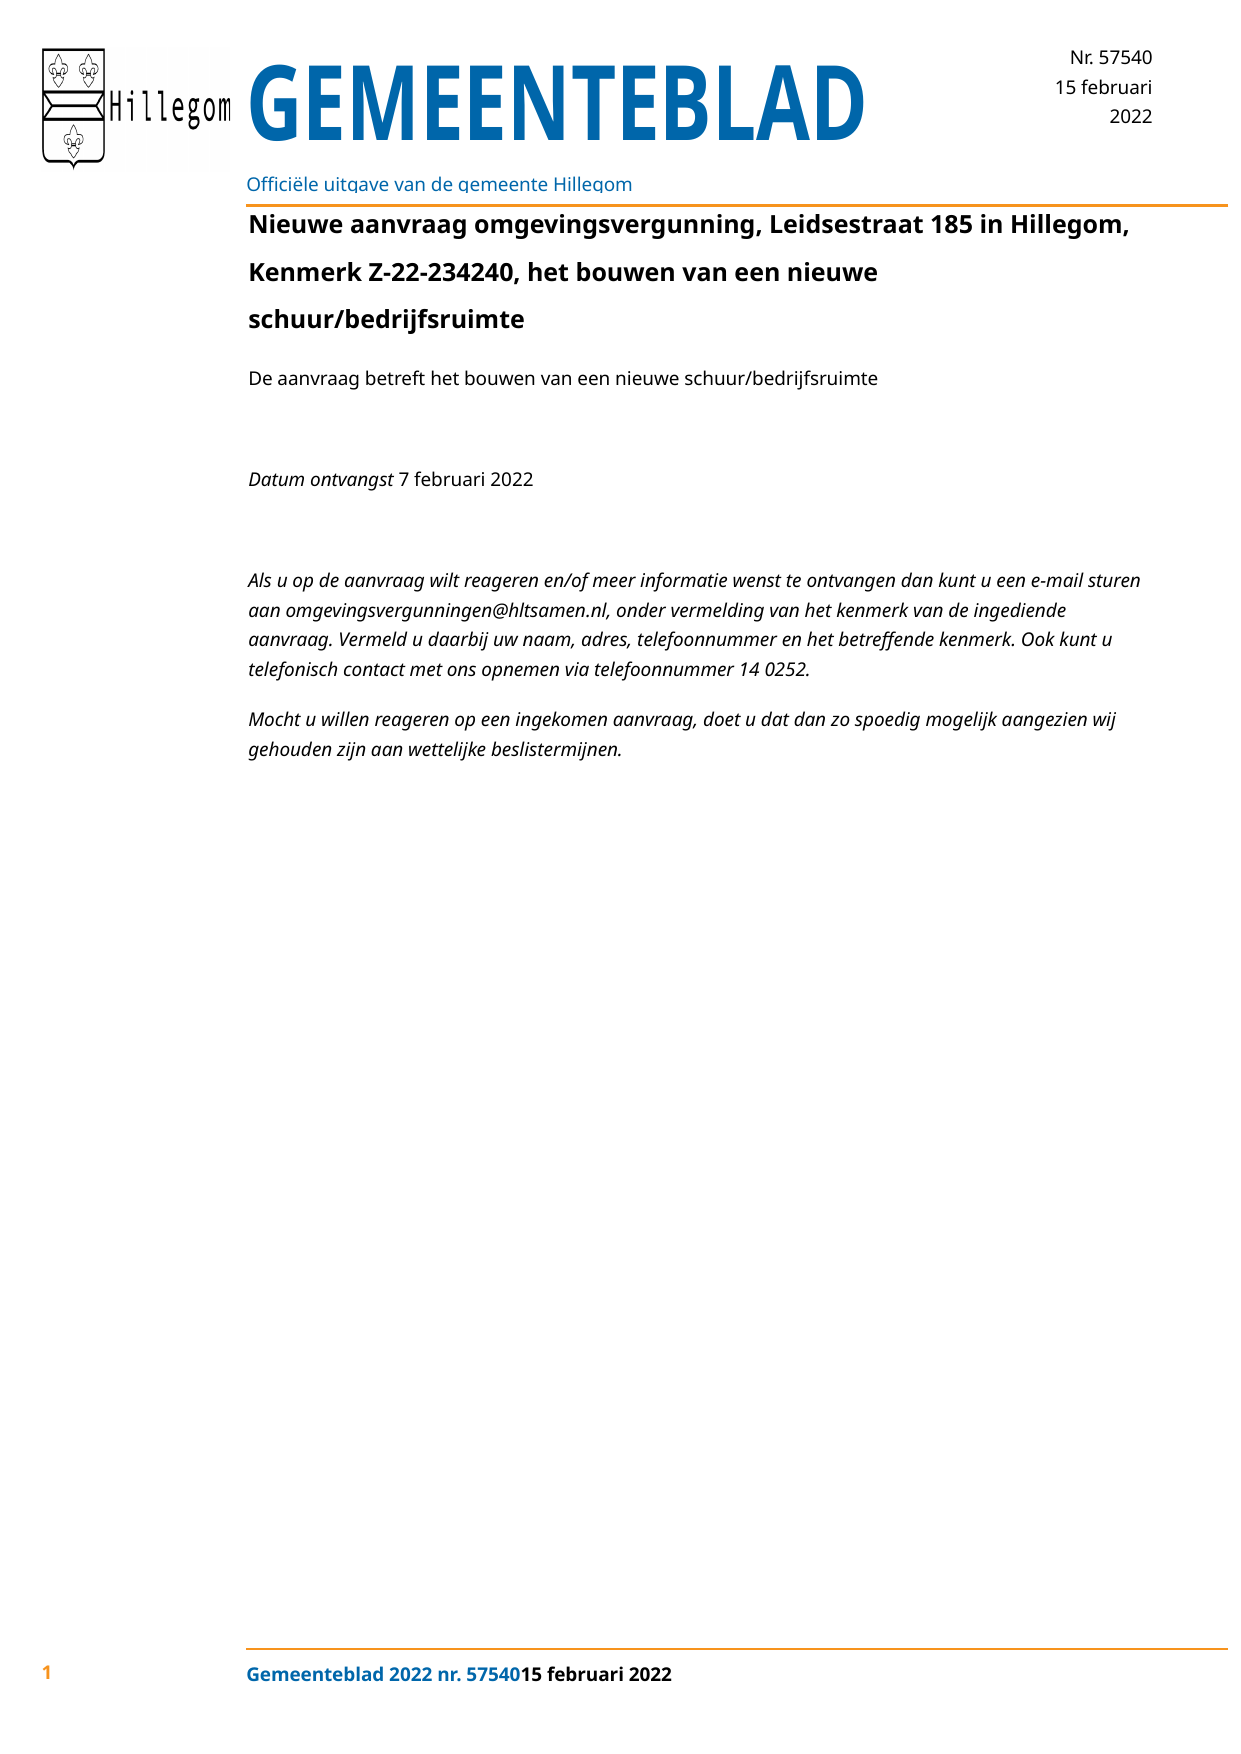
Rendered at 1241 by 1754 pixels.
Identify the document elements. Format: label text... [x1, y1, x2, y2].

picture [41, 47, 231, 172]
text Mocht u willen reageren op een ingekomen aanvraag, doet u dat dan zo spoedig mogelijk aangezien wij gehouden zijn aan wettelijke beslistermijnen. [248, 706, 1152, 762]
text Nieuwe aanvraag omgevingsvergunning, Leidsestraat 185 in Hillegom, Kenmerk Z-22-234240, het bouwen van een nieuwe schuur/bedrijfsruimte [248, 207, 1152, 336]
text Datum ontvangst 7 februari 2022 [248, 466, 1152, 492]
text De aanvraag betreft het bouwen van een nieuwe schuur/bedrijfsruimte [248, 366, 1152, 391]
text Als u op de aanvraag wilt reageren en/of meer informatie wenst te ontvangen dan kunt u een e-mail sturen aan omgevingsvergunningen@hltsamen.nl, onder vermelding van het kenmerk van de ingediende aanvraag. Vermeld u daarbij uw naam, adres, telefoonnummer en het betreffende kenmerk. Ook kunt u telefonisch contact met ons opnemen via telefoonnummer 14 0252. [248, 567, 1152, 682]
